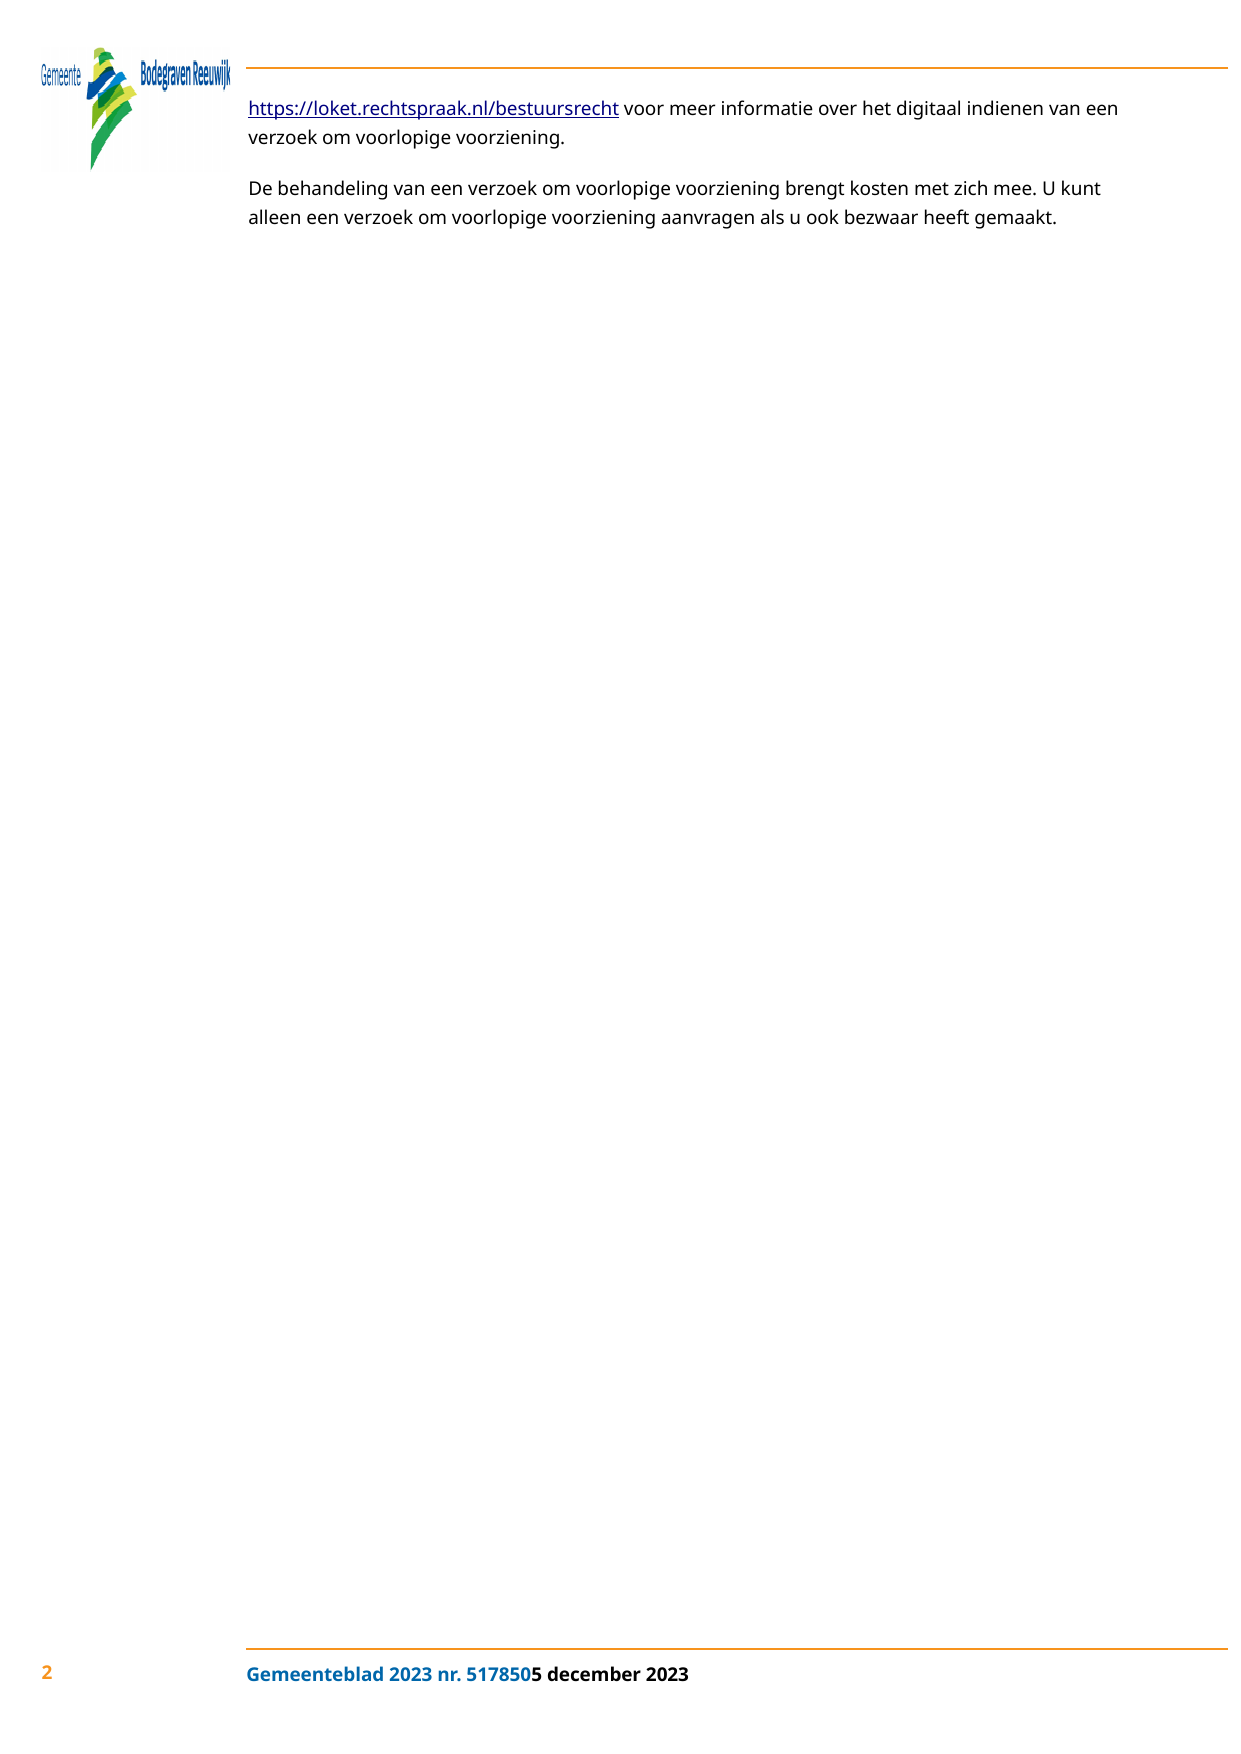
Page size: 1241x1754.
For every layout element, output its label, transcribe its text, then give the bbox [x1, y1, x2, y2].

text https://loket.rechtspraak.nl/bestuursrecht voor meer informatie over het digitaal indienen van een verzoek om voorlopige voorziening. [248, 95, 1152, 150]
picture [41, 47, 231, 172]
text De behandeling van een verzoek om voorlopige voorziening brengt kosten met zich mee. U kunt alleen een verzoek om voorlopige voorziening aanvragen als u ook bezwaar heeft gemaakt. [248, 175, 1152, 230]
